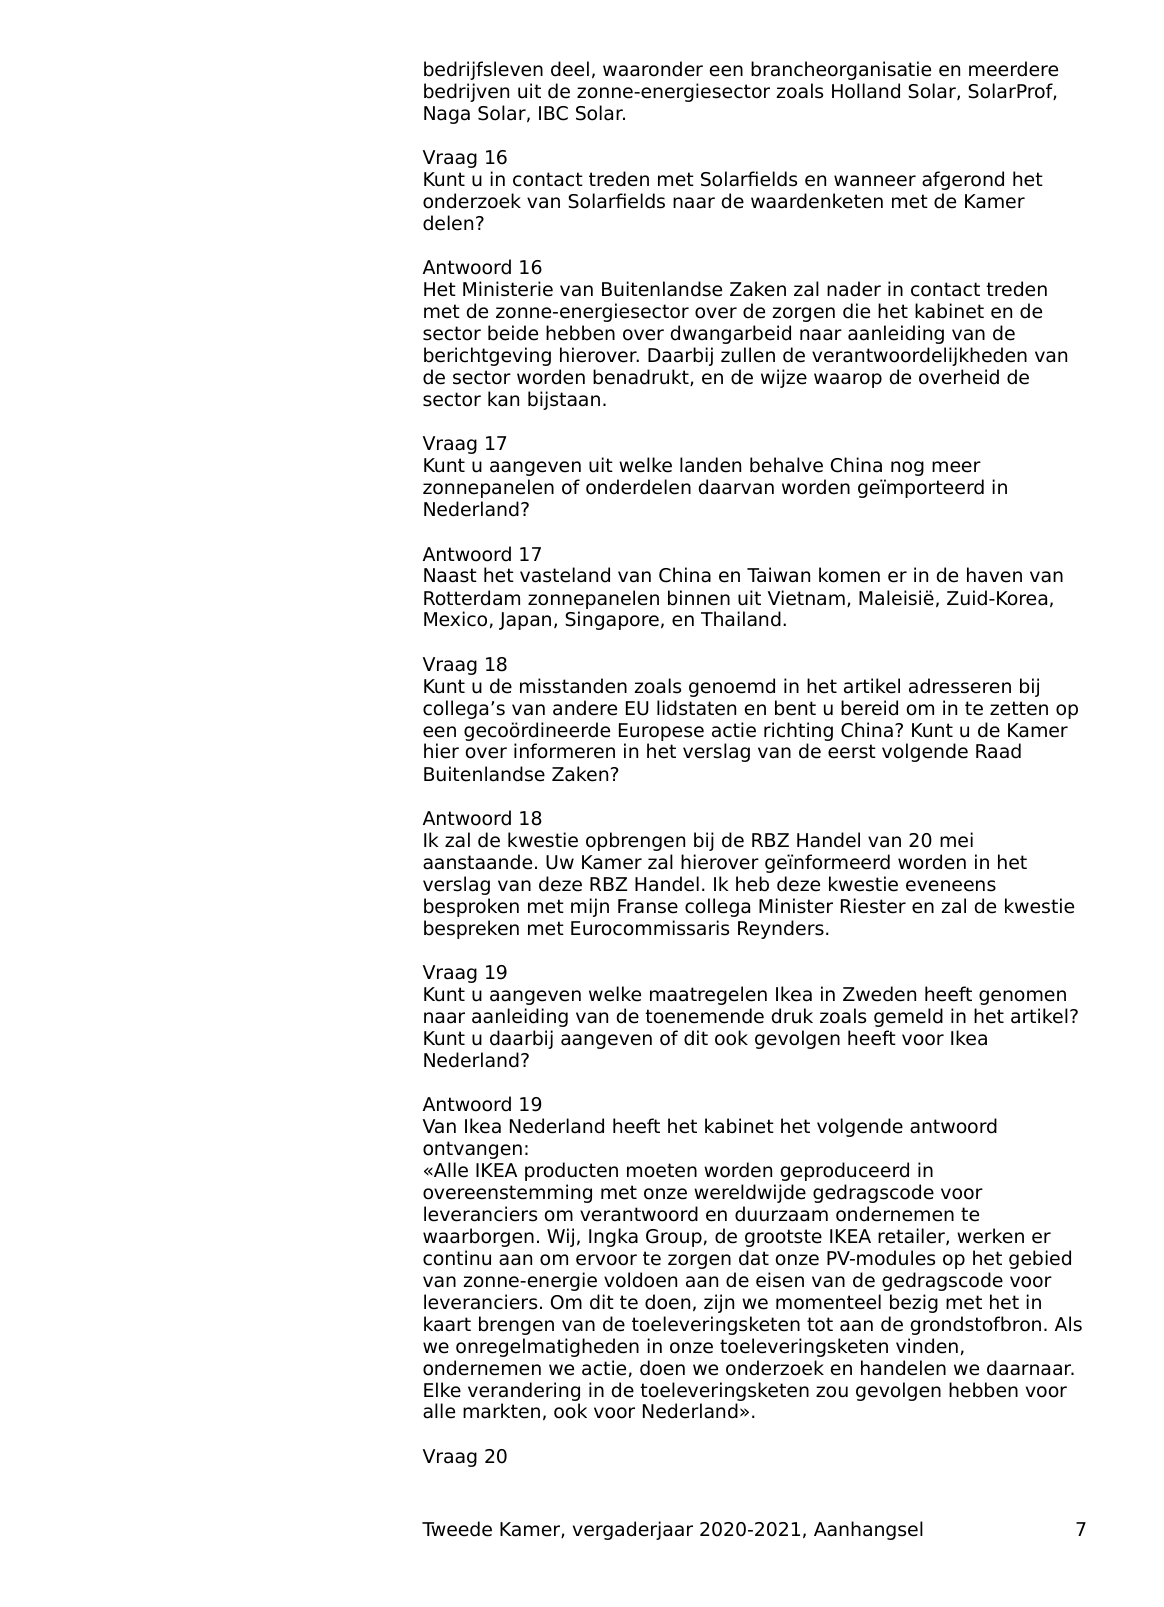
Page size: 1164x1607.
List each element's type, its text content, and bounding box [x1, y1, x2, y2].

text Kunt u de misstanden zoals genoemd in het artikel adresseren bij collega’s van andere EU lidstaten en bent u bereid om in te zetten op een gecoördineerde Europese actie richting China? Kunt u de Kamer hier over informeren in het verslag van de eerst volgende Raad Buitenlandse Zaken? [422, 676, 1087, 785]
text Kunt u aangeven welke maatregelen Ikea in Zweden heeft genomen naar aanleiding van de toenemende druk zoals gemeld in het artikel? Kunt u daarbij aangeven of dit ook gevolgen heeft voor Ikea Nederland? [422, 984, 1087, 1072]
text Vraag 16 [422, 147, 1087, 169]
text Van Ikea Nederland heeft het kabinet het volgende antwoord ontvangen: [422, 1116, 1087, 1160]
text Kunt u aangeven uit welke landen behalve China nog meer zonnepanelen of onderdelen daarvan worden geïmporteerd in Nederland? [422, 455, 1087, 521]
text Het Ministerie van Buitenlandse Zaken zal nader in contact treden met de zonne-energiesector over de zorgen die het kabinet en de sector beide hebben over dwangarbeid naar aanleiding van de berichtgeving hierover. Daarbij zullen de verantwoordelijkheden van de sector worden benadrukt, en de wijze waarop de overheid de sector kan bijstaan. [422, 279, 1087, 411]
text Antwoord 19 [422, 1094, 1087, 1116]
text Vraag 18 [422, 653, 1087, 676]
text Ik zal de kwestie opbrengen bij de RBZ Handel van 20 mei aanstaande. Uw Kamer zal hierover geïnformeerd worden in het verslag van deze RBZ Handel. Ik heb deze kwestie eveneens besproken met mijn Franse collega Minister Riester en zal de kwestie bespreken met Eurocommissaris Reynders. [422, 829, 1087, 939]
text bedrijfsleven deel, waaronder een brancheorganisatie en meerdere bedrijven uit de zonne-energiesector zoals Holland Solar, SolarProf, Naga Solar, IBC Solar. [422, 59, 1087, 125]
text Antwoord 16 [422, 257, 1087, 279]
text «Alle IKEA producten moeten worden geproduceerd in overeenstemming met onze wereldwijde gedragscode voor leveranciers om verantwoord en duurzaam ondernemen te waarborgen. Wij, Ingka Group, de grootste IKEA retailer, werken er continu aan om ervoor te zorgen dat onze PV-modules op het gebied van zonne-energie voldoen aan de eisen van de gedragscode voor leveranciers. Om dit te doen, zijn we momenteel bezig met het in kaart brengen van de toeleveringsketen tot aan de grondstofbron. Als we onregelmatigheden in onze toeleveringsketen vinden, ondernemen we actie, doen we onderzoek en handelen we daarnaar. Elke verandering in de toeleveringsketen zou gevolgen hebben voor alle markten, ook voor Nederland». [422, 1160, 1087, 1423]
text Antwoord 18 [422, 808, 1087, 829]
text Kunt u in contact treden met Solarfields en wanneer afgerond het onderzoek van Solarfields naar de waardenketen met de Kamer delen? [422, 169, 1087, 235]
text Vraag 19 [422, 962, 1087, 984]
text Vraag 17 [422, 433, 1087, 455]
text Vraag 20 [422, 1446, 1087, 1468]
text Naast het vasteland van China en Taiwan komen er in de haven van Rotterdam zonnepanelen binnen uit Vietnam, Maleisië, Zuid-Korea, Mexico, Japan, Singapore, en Thailand. [422, 565, 1087, 631]
text Antwoord 17 [422, 543, 1087, 565]
